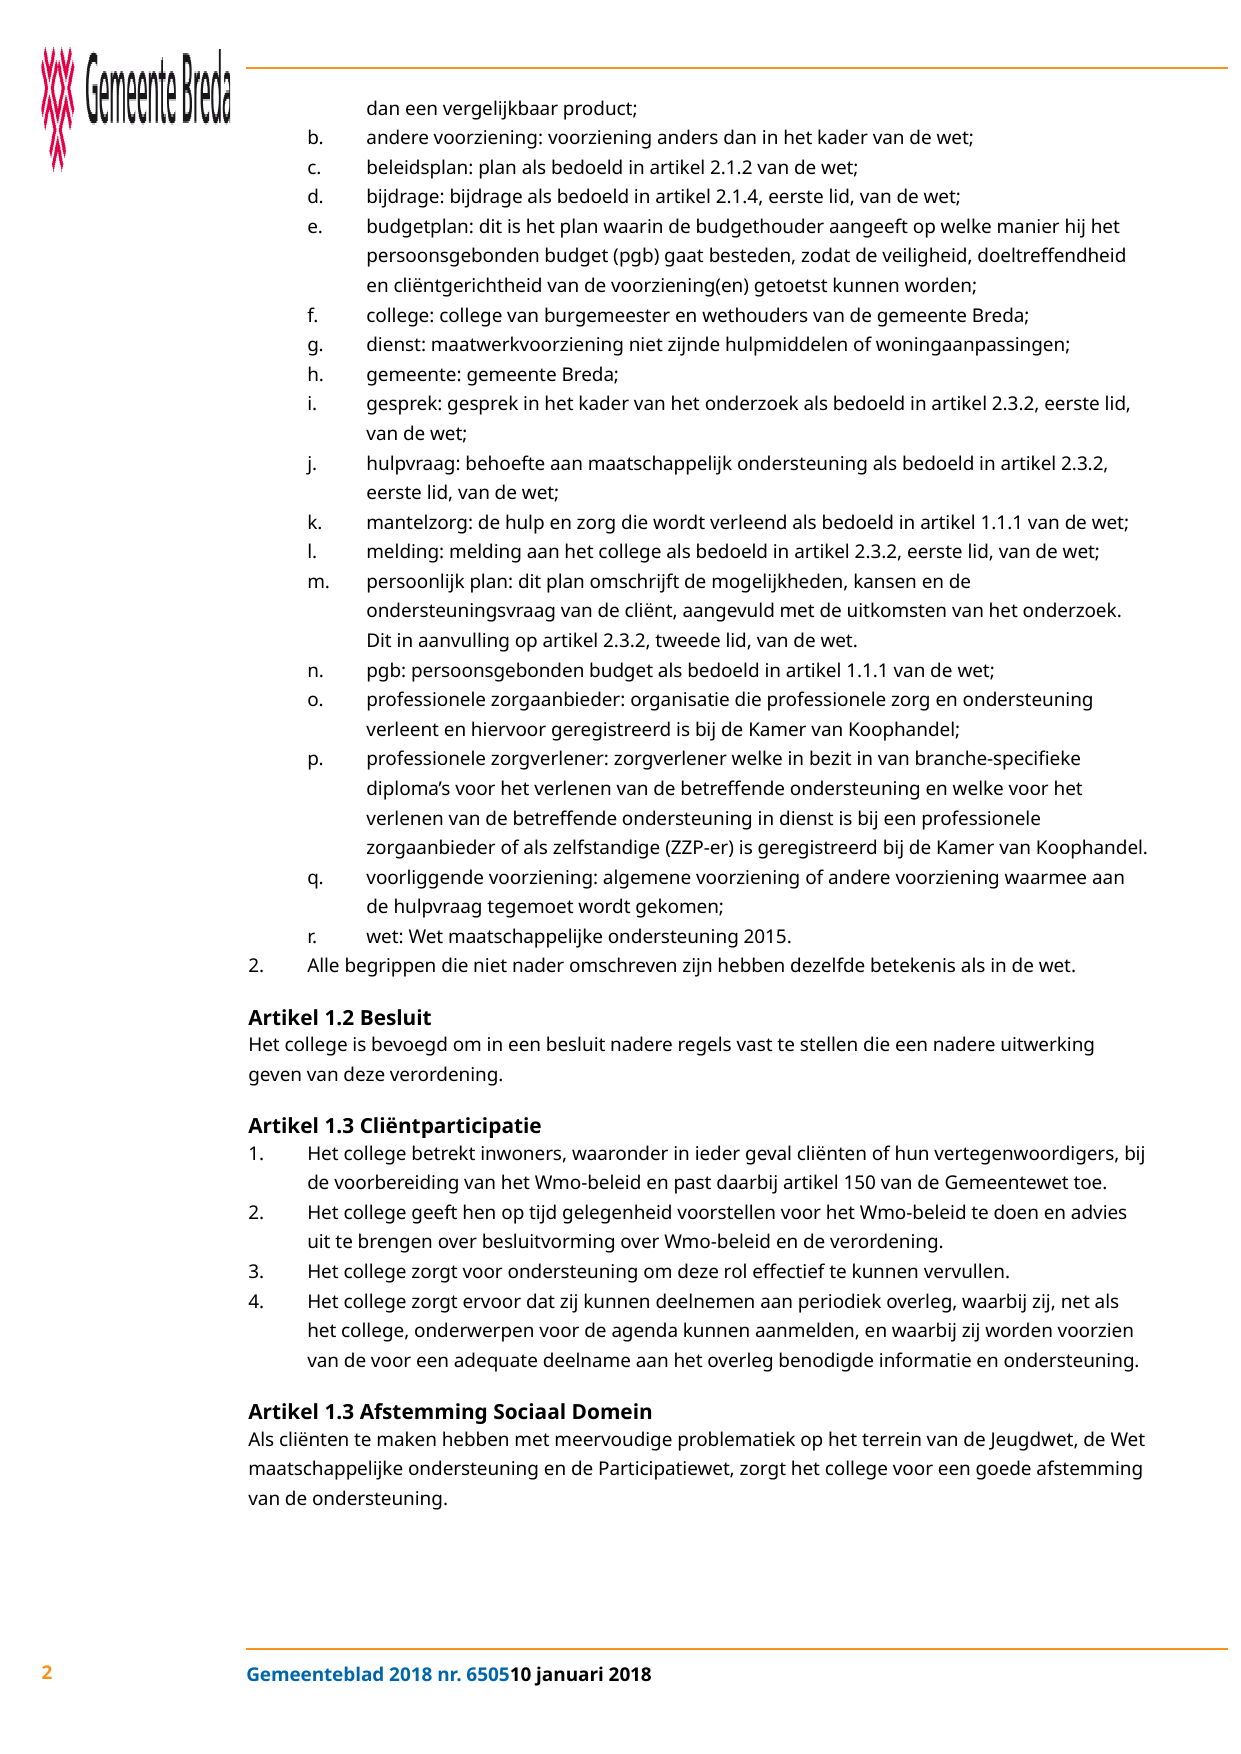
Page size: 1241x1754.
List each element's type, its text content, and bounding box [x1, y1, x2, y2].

text Artikel 1.2 Besluit [248, 1003, 1152, 1032]
text Als cliënten te maken hebben met meervoudige problematiek op het terrein van de Jeugdwet, de Wet maatschappelijke ondersteuning en de Participatiewet, zorgt het college voor een goede afstemming van de ondersteuning. [248, 1426, 1152, 1511]
list Alle begrippen die niet nader omschreven zijn hebben dezelfde betekenis als in de wet. [248, 953, 1152, 978]
list gesprek: gesprek in het kader van het onderzoek als bedoeld in artikel 2.3.2, eerste lid, van de wet; [307, 391, 1152, 446]
list hulpvraag: behoefte aan maatschappelijk ondersteuning als bedoeld in artikel 2.3.2, eerste lid, van de wet; [307, 450, 1152, 505]
list professionele zorgverlener: zorgverlener welke in bezit in van branche-specifieke diploma’s voor het verlenen van de betreffende ondersteuning en welke voor het verlenen van de betreffende ondersteuning in dienst is bij een professionele zorgaanbieder of als zelfstandige (ZZP-er) is geregistreerd bij de Kamer van Koophandel. [307, 746, 1152, 860]
list andere voorziening: voorziening anders dan in het kader van de wet; [307, 124, 1152, 150]
list voorliggende voorziening: algemene voorziening of andere voorziening waarmee aan de hulpvraag tegemoet wordt gekomen; [307, 864, 1152, 919]
list beleidsplan: plan als bedoeld in artikel 2.1.2 van de wet; [307, 154, 1152, 180]
list Het college geeft hen op tijd gelegenheid voorstellen voor het Wmo-beleid te doen en advies uit te brengen over besluitvorming over Wmo-beleid en de verordening. [248, 1199, 1152, 1254]
list dan een vergelijkbaar product; [307, 95, 1152, 121]
text Het college is bevoegd om in een besluit nadere regels vast te stellen die een nadere uitwerking geven van deze verordening. [248, 1032, 1152, 1087]
list persoonlijk plan: dit plan omschrijft de mogelijkheden, kansen en de ondersteuningsvraag van de cliënt, aangevuld met de uitkomsten van het onderzoek. Dit in aanvulling op artikel 2.3.2, tweede lid, van de wet. [307, 568, 1152, 653]
list gemeente: gemeente Breda; [307, 361, 1152, 387]
list mantelzorg: de hulp en zorg die wordt verleend als bedoeld in artikel 1.1.1 van de wet; [307, 509, 1152, 535]
list Het college betrekt inwoners, waaronder in ieder geval cliënten of hun vertegenwoordigers, bij de voorbereiding van het Wmo-beleid en past daarbij artikel 150 van de Gemeentewet toe. [248, 1140, 1152, 1195]
list Het college zorgt voor ondersteuning om deze rol effectief te kunnen vervullen. [248, 1258, 1152, 1284]
list bijdrage: bijdrage als bedoeld in artikel 2.1.4, eerste lid, van de wet; [307, 183, 1152, 209]
list dienst: maatwerkvoorziening niet zijnde hulpmiddelen of woningaanpassingen; [307, 331, 1152, 357]
list wet: Wet maatschappelijke ondersteuning 2015. [307, 923, 1152, 949]
picture [41, 47, 231, 172]
text Artikel 1.3 Afstemming Sociaal Domein [248, 1397, 1152, 1426]
list professionele zorgaanbieder: organisatie die professionele zorg en ondersteuning verleent en hiervoor geregistreerd is bij de Kamer van Koophandel; [307, 686, 1152, 742]
list budgetplan: dit is het plan waarin de budgethouder aangeeft op welke manier hij het persoonsgebonden budget (pgb) gaat besteden, zodat de veiligheid, doeltreffendheid en cliëntgerichtheid van de voorziening(en) getoetst kunnen worden; [307, 213, 1152, 298]
list pgb: persoonsgebonden budget als bedoeld in artikel 1.1.1 van de wet; [307, 657, 1152, 683]
list melding: melding aan het college als bedoeld in artikel 2.3.2, eerste lid, van de wet; [307, 538, 1152, 564]
text Artikel 1.3 Cliëntparticipatie [248, 1112, 1152, 1140]
list college: college van burgemeester en wethouders van de gemeente Breda; [307, 302, 1152, 328]
list Het college zorgt ervoor dat zij kunnen deelnemen aan periodiek overleg, waarbij zij, net als het college, onderwerpen voor de agenda kunnen aanmelden, en waarbij zij worden voorzien van de voor een adequate deelname aan het overleg benodigde informatie en ondersteuning. [248, 1288, 1152, 1373]
